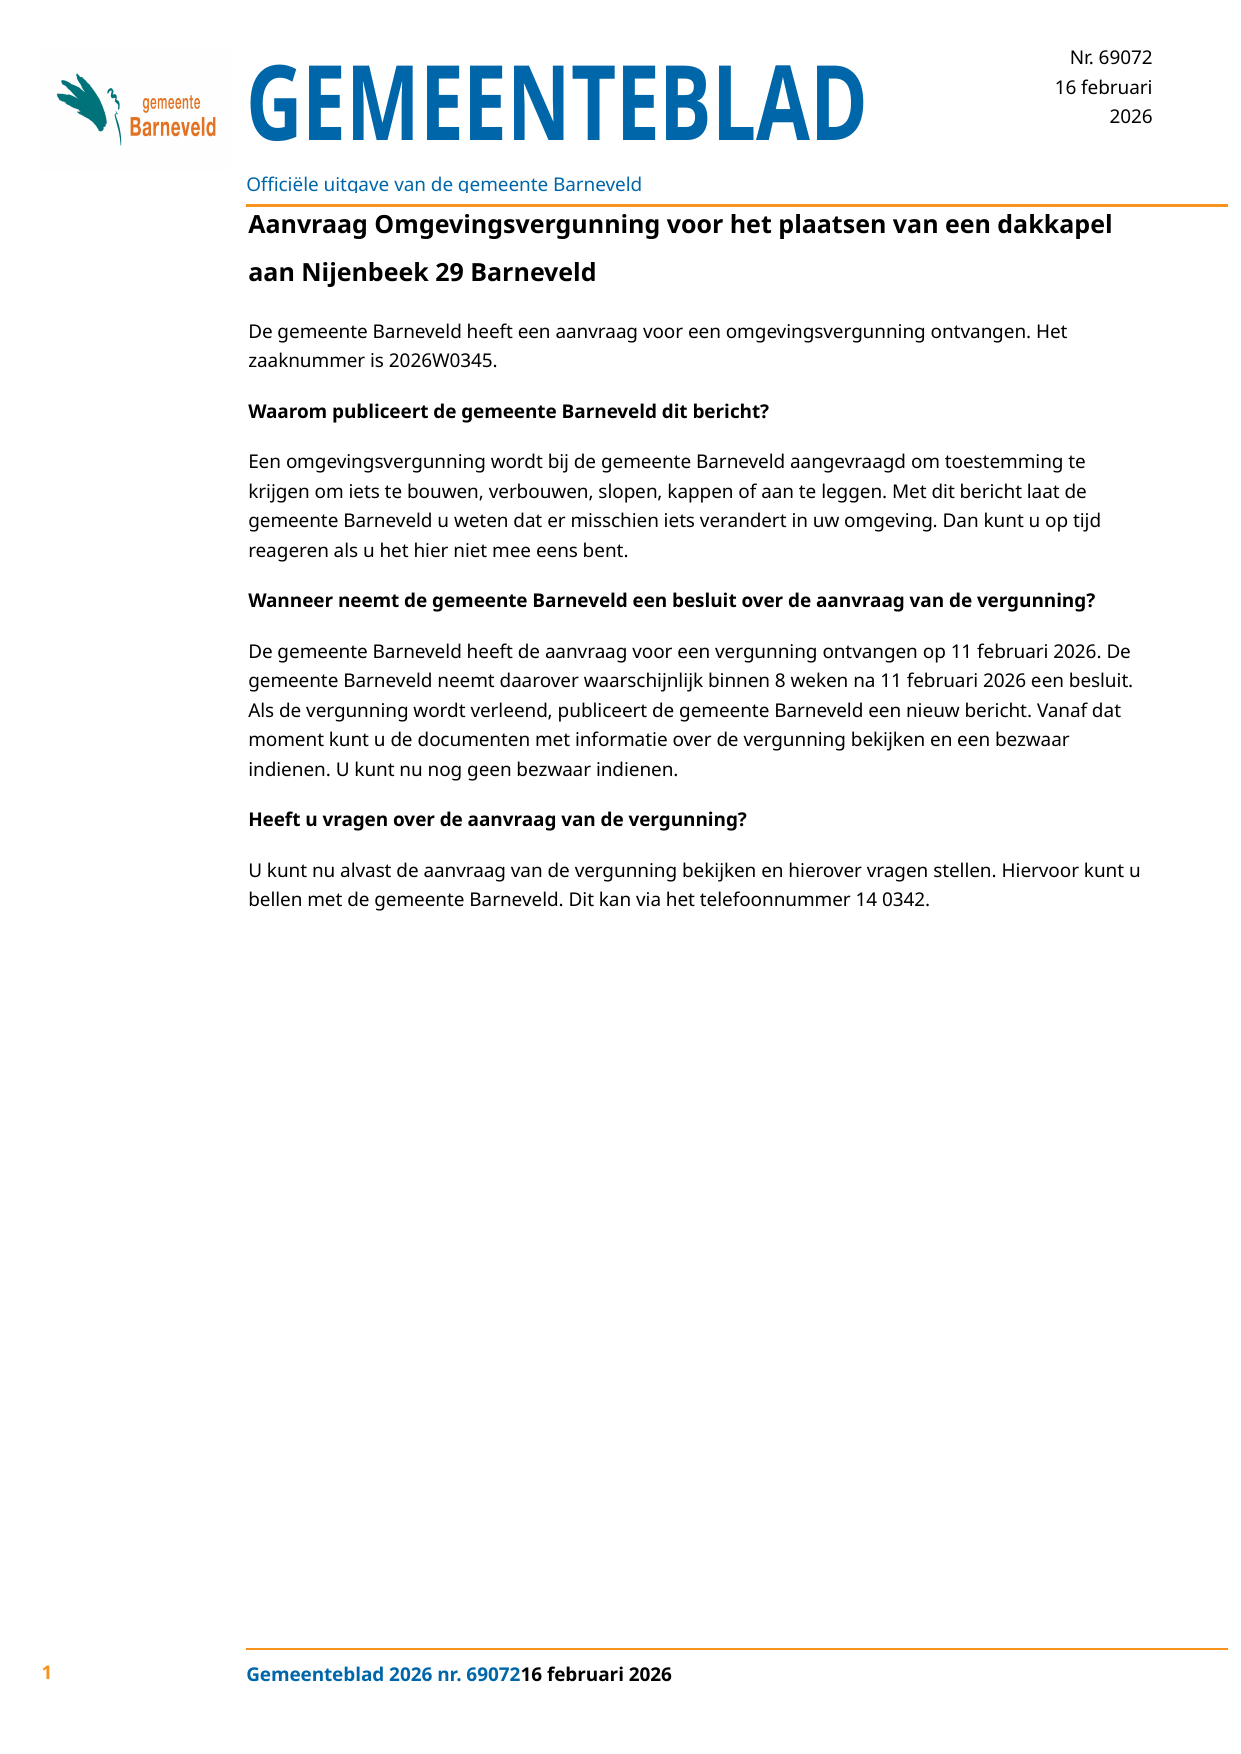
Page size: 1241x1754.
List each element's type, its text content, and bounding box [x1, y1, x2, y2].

text Wanneer neemt de gemeente Barneveld een besluit over de aanvraag van de vergunning? [248, 587, 1152, 613]
text De gemeente Barneveld heeft de aanvraag voor een vergunning ontvangen op 11 februari 2026. De gemeente Barneveld neemt daarover waarschijnlijk binnen 8 weken na 11 februari 2026 een besluit. Als de vergunning wordt verleend, publiceert de gemeente Barneveld een nieuw bericht. Vanaf dat moment kunt u de documenten met informatie over de vergunning bekijken en een bezwaar indienen. U kunt nu nog geen bezwaar indienen. [248, 638, 1152, 782]
text Waarom publiceert de gemeente Barneveld dit bericht? [248, 398, 1152, 424]
text Een omgevingsvergunning wordt bij de gemeente Barneveld aangevraagd om toestemming te krijgen om iets te bouwen, verbouwen, slopen, kappen of aan te leggen. Met dit bericht laat de gemeente Barneveld u weten dat er misschien iets verandert in uw omgeving. Dan kunt u op tijd reageren als u het hier niet mee eens bent. [248, 448, 1152, 563]
text Heeft u vragen over de aanvraag van de vergunning? [248, 807, 1152, 832]
picture [41, 47, 231, 172]
text Aanvraag Omgevingsvergunning voor het plaatsen van een dakkapel aan Nijenbeek 29 Barneveld [248, 207, 1152, 288]
text De gemeente Barneveld heeft een aanvraag voor een omgevingsvergunning ontvangen. Het zaaknummer is 2026W0345. [248, 318, 1152, 373]
text U kunt nu alvast de aanvraag van de vergunning bekijken en hierover vragen stellen. Hiervoor kunt u bellen met de gemeente Barneveld. Dit kan via het telefoonnummer 14 0342. [248, 857, 1152, 912]
